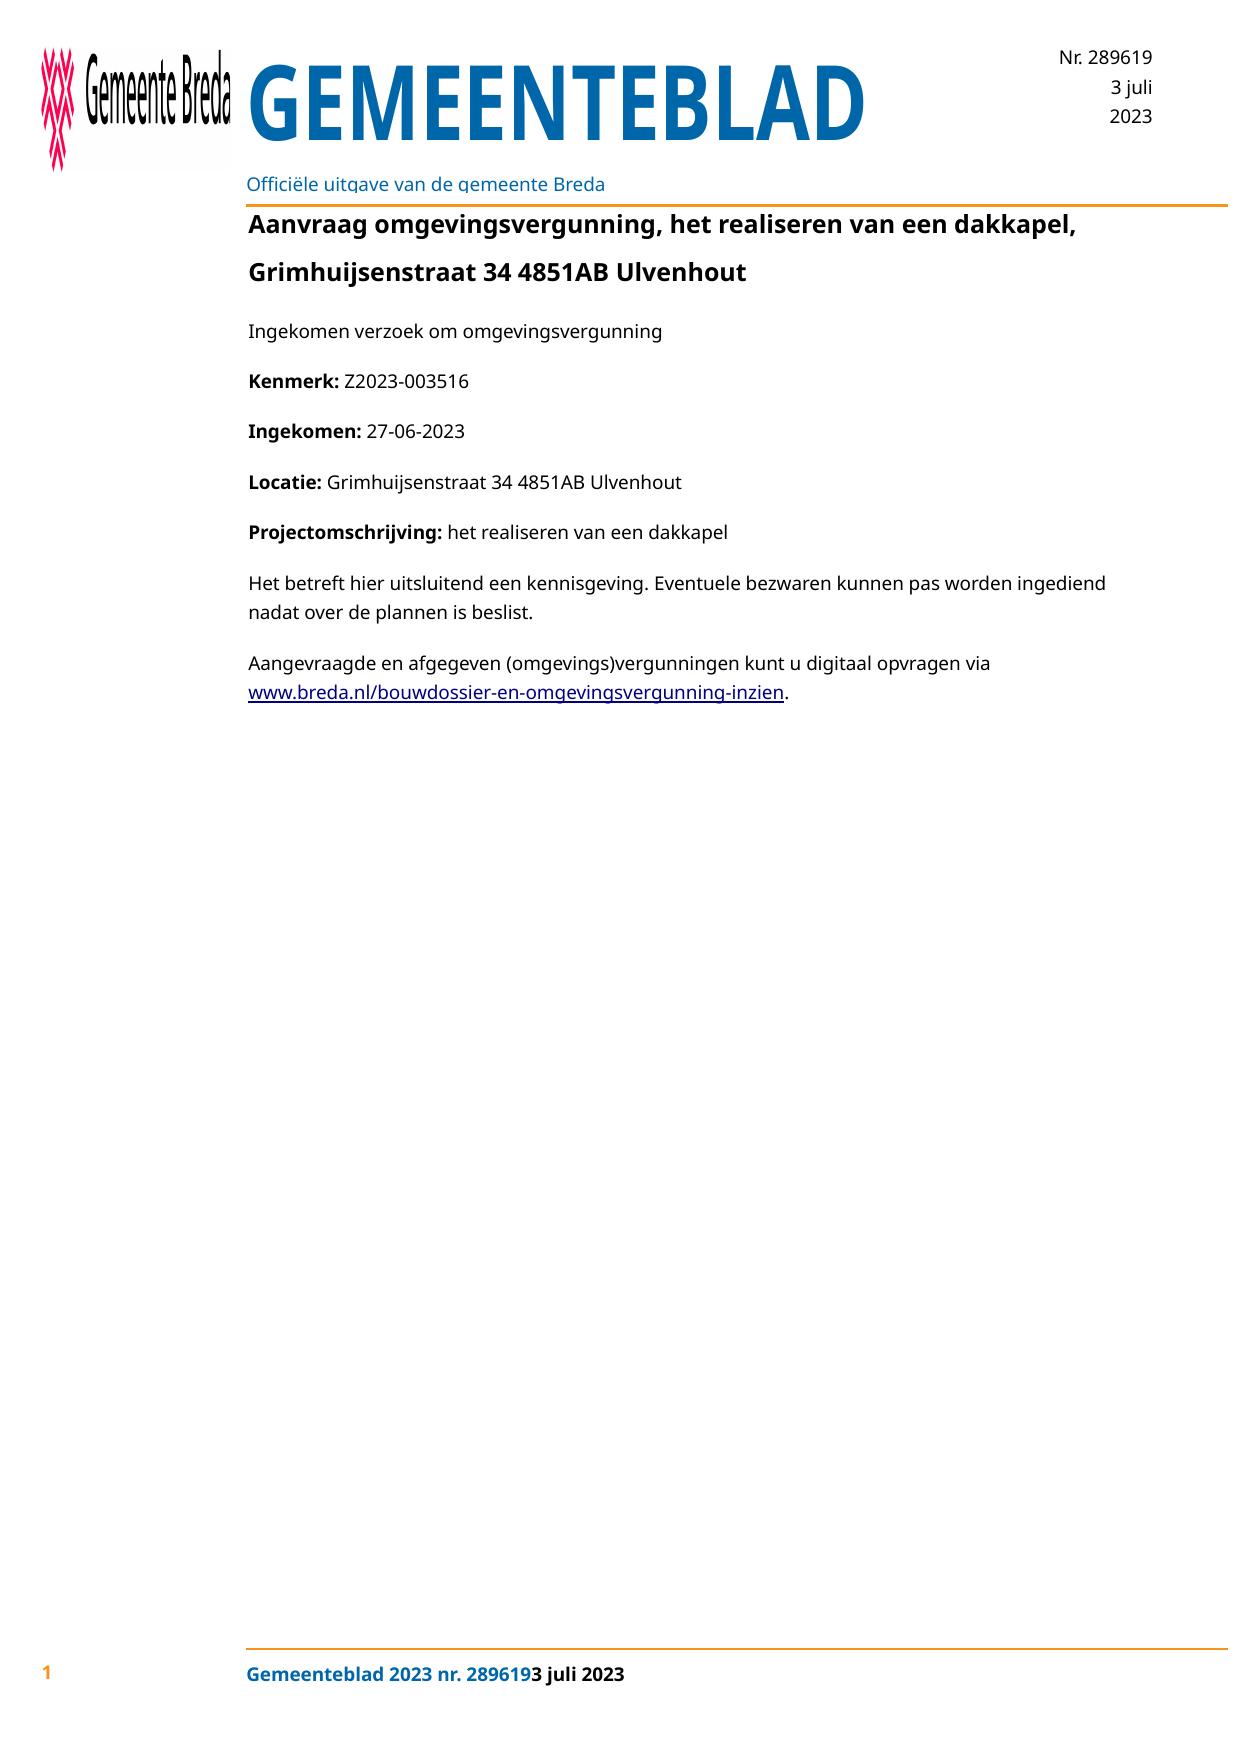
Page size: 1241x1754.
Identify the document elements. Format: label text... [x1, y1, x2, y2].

text Het betreft hier uitsluitend een kennisgeving. Eventuele bezwaren kunnen pas worden ingediend nadat over de plannen is beslist. [248, 570, 1152, 625]
text Ingekomen: 27-06-2023 [248, 419, 1152, 444]
text Aangevraagde en afgegeven (omgevings)vergunningen kunt u digitaal opvragen via www.breda.nl/bouwdossier-en-omgevingsvergunning-inzien. [248, 650, 1152, 705]
text Projectomschrijving: het realiseren van een dakkapel [248, 519, 1152, 545]
text Locatie: Grimhuijsenstraat 34 4851AB Ulvenhout [248, 469, 1152, 495]
picture [41, 47, 231, 172]
text Ingekomen verzoek om omgevingsvergunning [248, 318, 1152, 344]
text Aanvraag omgevingsvergunning, het realiseren van een dakkapel, Grimhuijsenstraat 34 4851AB Ulvenhout [248, 207, 1152, 288]
text Kenmerk: Z2023-003516 [248, 368, 1152, 394]
